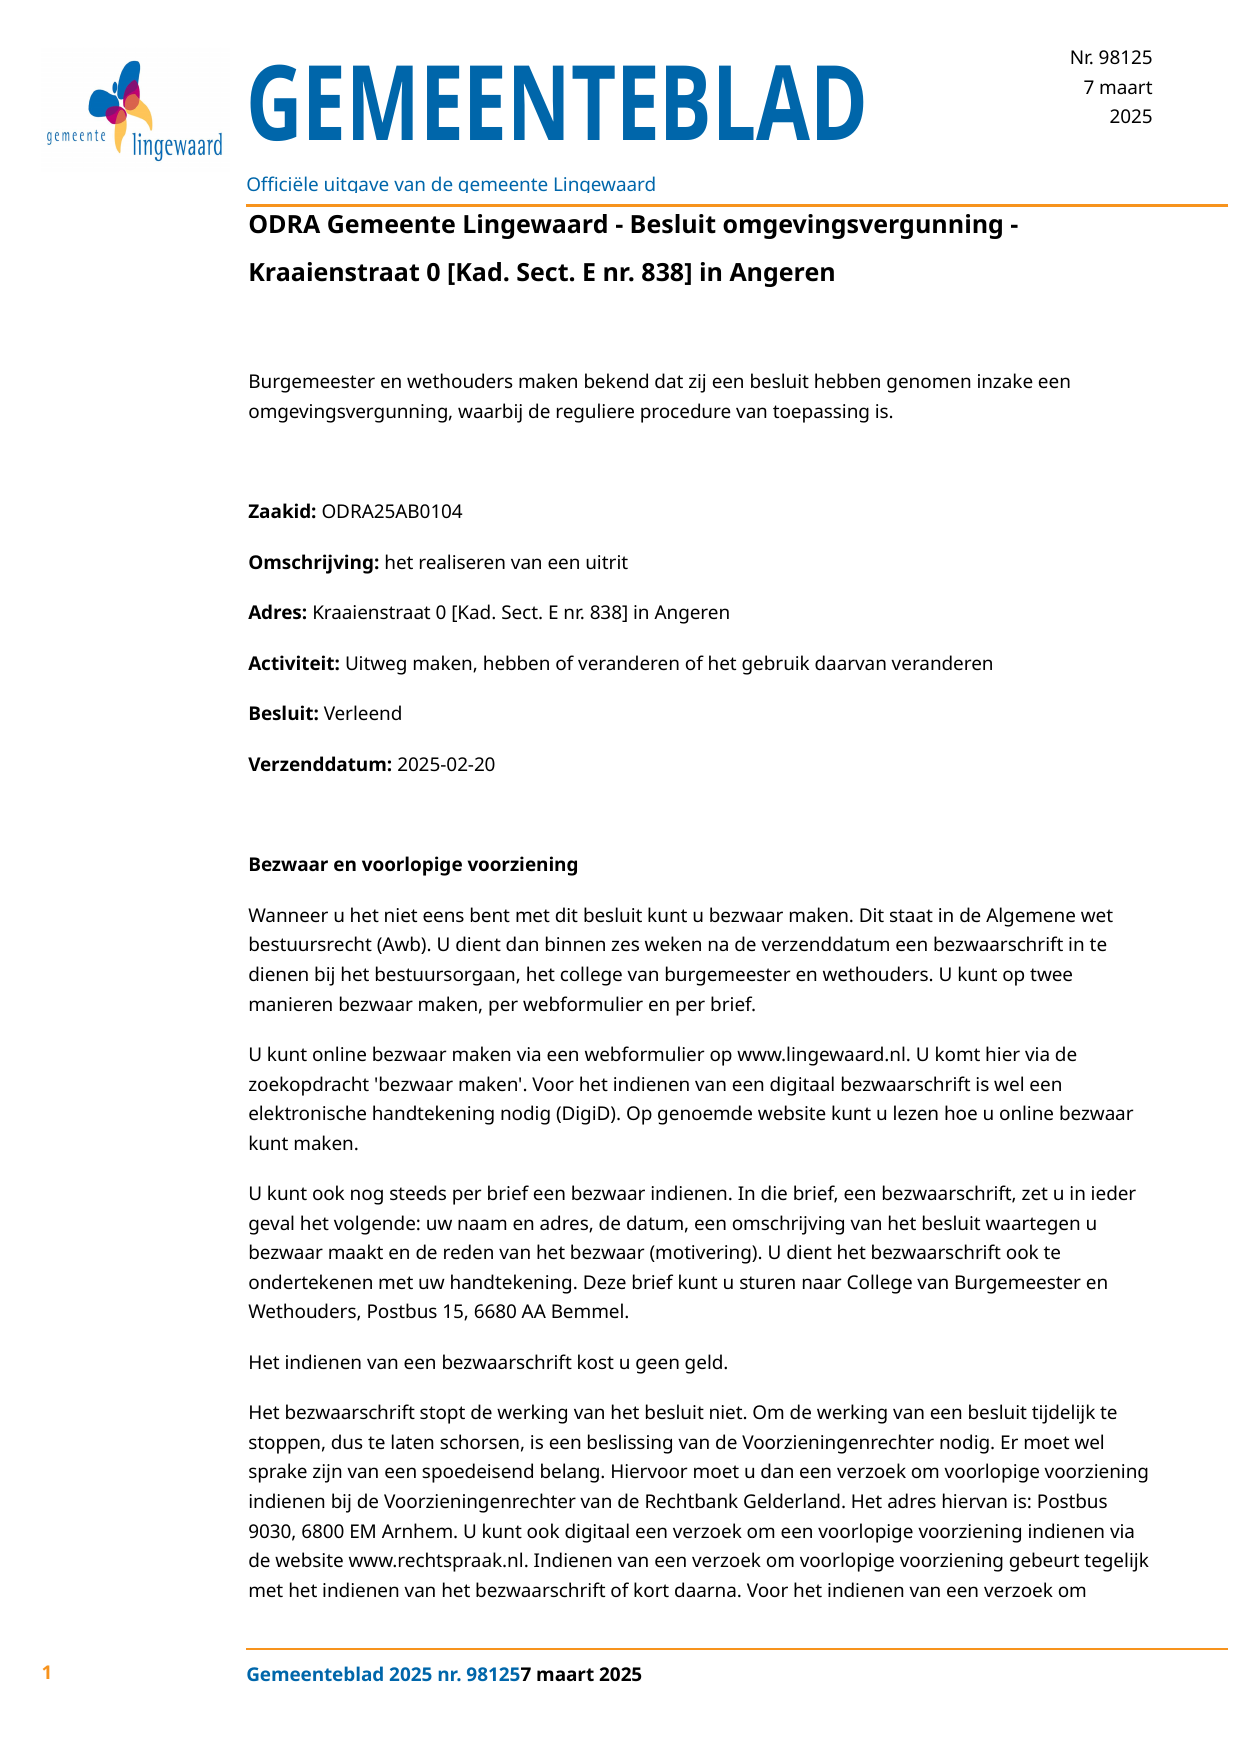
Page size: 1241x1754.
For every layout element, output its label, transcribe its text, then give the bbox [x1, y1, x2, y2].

text Bezwaar en voorlopige voorziening [248, 852, 1152, 877]
picture [41, 47, 231, 172]
text Het bezwaarschrift stopt de werking van het besluit niet. Om de werking van een besluit tijdelijk te stoppen, dus te laten schorsen, is een beslissing van de Voorzieningenrechter nodig. Er moet wel sprake zijn van een spoedeisend belang. Hiervoor moet u dan een verzoek om voorlopige voorziening indienen bij de Voorzieningenrechter van de Rechtbank Gelderland. Het adres hiervan is: Postbus 9030, 6800 EM Arnhem. U kunt ook digitaal een verzoek om een voorlopige voorziening indienen via de website www.rechtspraak.nl. Indienen van een verzoek om voorlopige voorziening gebeurt tegelijk met het indienen van het bezwaarschrift of kort daarna. Voor het indienen van een verzoek om [248, 1399, 1152, 1603]
text U kunt ook nog steeds per brief een bezwaar indienen. In die brief, een bezwaarschrift, zet u in ieder geval het volgende: uw naam en adres, de datum, een omschrijving van het besluit waartegen u bezwaar maakt en de reden van het bezwaar (motivering). U dient het bezwaarschrift ook te ondertekenen met uw handtekening. Deze brief kunt u sturen naar College van Burgemeester en Wethouders, Postbus 15, 6680 AA Bemmel. [248, 1180, 1152, 1324]
text U kunt online bezwaar maken via een webformulier op www.lingewaard.nl. U komt hier via de zoekopdracht 'bezwaar maken'. Voor het indienen van een digitaal bezwaarschrift is wel een elektronische handtekening nodig (DigiD). Op genoemde website kunt u lezen hoe u online bezwaar kunt maken. [248, 1041, 1152, 1156]
text Activiteit: Uitweg maken, hebben of veranderen of het gebruik daarvan veranderen [248, 650, 1152, 676]
text ODRA Gemeente Lingewaard - Besluit omgevingsvergunning - Kraaienstraat 0 [Kad. Sect. E nr. 838] in Angeren [248, 207, 1152, 288]
text Verzenddatum: 2025-02-20 [248, 751, 1152, 777]
text Omschrijving: het realiseren van een uitrit [248, 549, 1152, 575]
text Het indienen van een bezwaarschrift kost u geen geld. [248, 1349, 1152, 1375]
text Burgemeester en wethouders maken bekend dat zij een besluit hebben genomen inzake een omgevingsvergunning, waarbij de reguliere procedure van toepassing is. [248, 368, 1152, 424]
text Besluit: Verleend [248, 700, 1152, 726]
text Zaakid: ODRA25AB0104 [248, 499, 1152, 524]
text Adres: Kraaienstraat 0 [Kad. Sect. E nr. 838] in Angeren [248, 599, 1152, 625]
text Wanneer u het niet eens bent met dit besluit kunt u bezwaar maken. Dit staat in de Algemene wet bestuursrecht (Awb). U dient dan binnen zes weken na de verzenddatum een bezwaarschrift in te dienen bij het bestuursorgaan, het college van burgemeester en wethouders. U kunt op twee manieren bezwaar maken, per webformulier en per brief. [248, 902, 1152, 1017]
